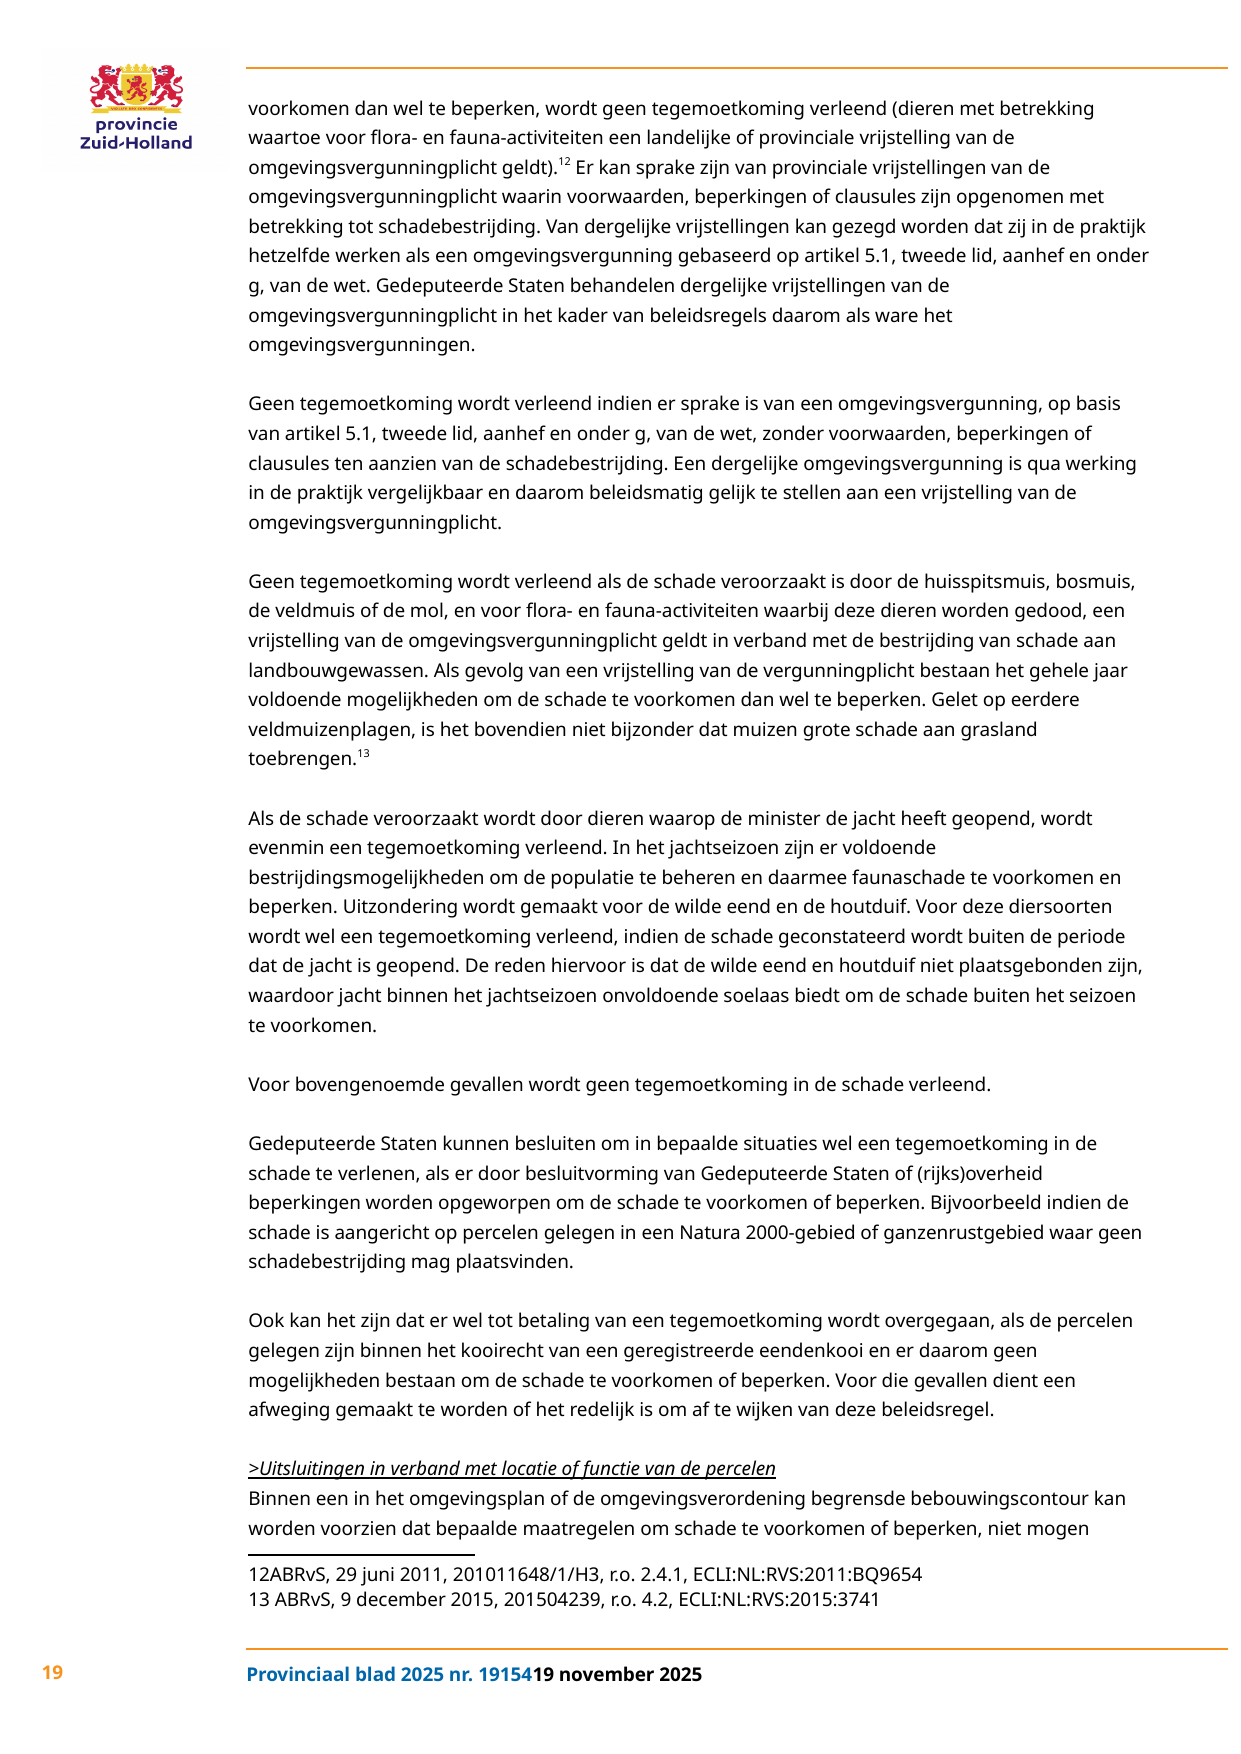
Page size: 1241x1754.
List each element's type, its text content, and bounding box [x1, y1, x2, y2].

text voorkomen dan wel te beperken, wordt geen tegemoetkoming verleend (dieren met betrekking waartoe voor flora- en fauna-activiteiten een landelijke of provinciale vrijstelling van de omgevingsvergunningplicht geldt). Er kan sprake zijn van provinciale vrijstellingen van de omgevingsvergunningplicht waarin voorwaarden, beperkingen of clausules zijn opgenomen met betrekking tot schadebestrijding. Van dergelijke vrijstellingen kan gezegd worden dat zij in de praktijk hetzelfde werken als een omgevingsvergunning gebaseerd op artikel 5.1, tweede lid, aanhef en onder g, van de wet. Gedeputeerde Staten behandelen dergelijke vrijstellingen van de omgevingsvergunningplicht in het kader van beleidsregels daarom als ware het omgevingsvergunningen. [248, 95, 1152, 357]
text Als de schade veroorzaakt wordt door dieren waarop de minister de jacht heeft geopend, wordt evenmin een tegemoetkoming verleend. In het jachtseizoen zijn er voldoende bestrijdingsmogelijkheden om de populatie te beheren en daarmee faunaschade te voorkomen en beperken. Uitzondering wordt gemaakt voor de wilde eend en de houtduif. Voor deze diersoorten wordt wel een tegemoetkoming verleend, indien de schade geconstateerd wordt buiten de periode dat de jacht is geopend. De reden hiervoor is dat de wilde eend en houtduif niet plaatsgebonden zijn, waardoor jacht binnen het jachtseizoen onvoldoende soelaas biedt om de schade buiten het seizoen te voorkomen. [248, 805, 1152, 1038]
text Binnen een in het omgevingsplan of de omgevingsverordening begrensde bebouwingscontour kan worden voorzien dat bepaalde maatregelen om schade te voorkomen of beperken, niet mogen [248, 1485, 1152, 1541]
text ABRvS, 9 december 2015, 201504239, r.o. 4.2, ECLI:NL:RVS:2015:3741 [248, 1586, 1152, 1612]
text Gedeputeerde Staten kunnen besluiten om in bepaalde situaties wel een tegemoetkoming in de schade te verlenen, als er door besluitvorming van Gedeputeerde Staten of (rijks)overheid beperkingen worden opgeworpen om de schade te voorkomen of beperken. Bijvoorbeeld indien de schade is aangericht op percelen gelegen in een Natura 2000-gebied of ganzenrustgebied waar geen schadebestrijding mag plaatsvinden. [248, 1130, 1152, 1274]
text Geen tegemoetkoming wordt verleend als de schade veroorzaakt is door de huisspitsmuis, bosmuis, de veldmuis of de mol, en voor flora- en fauna-activiteiten waarbij deze dieren worden gedood, een vrijstelling van de omgevingsvergunningplicht geldt in verband met de bestrijding van schade aan landbouwgewassen. Als gevolg van een vrijstelling van de vergunningplicht bestaan het gehele jaar voldoende mogelijkheden om de schade te voorkomen dan wel te beperken. Gelet op eerdere veldmuizenplagen, is het bovendien niet bijzonder dat muizen grote schade aan grasland toebrengen. [248, 568, 1152, 771]
text ABRvS, 29 juni 2011, 201011648/1/H3, r.o. 2.4.1, ECLI:NL:RVS:2011:BQ9654 [248, 1561, 1152, 1586]
text >Uitsluitingen in verband met locatie of functie van de percelen [248, 1456, 1152, 1481]
text Ook kan het zijn dat er wel tot betaling van een tegemoetkoming wordt overgegaan, als de percelen gelegen zijn binnen het kooirecht van een geregistreerde eendenkooi en er daarom geen mogelijkheden bestaan om de schade te voorkomen of beperken. Voor die gevallen dient een afweging gemaakt te worden of het redelijk is om af te wijken van deze beleidsregel. [248, 1308, 1152, 1422]
text Voor bovengenoemde gevallen wordt geen tegemoetkoming in de schade verleend. [248, 1071, 1152, 1097]
text Geen tegemoetkoming wordt verleend indien er sprake is van een omgevingsvergunning, op basis van artikel 5.1, tweede lid, aanhef en onder g, van de wet, zonder voorwaarden, beperkingen of clausules ten aanzien van de schadebestrijding. Een dergelijke omgevingsvergunning is qua werking in de praktijk vergelijkbaar en daarom beleidsmatig gelijk te stellen aan een vrijstelling van de omgevingsvergunningplicht. [248, 391, 1152, 535]
picture [41, 47, 231, 172]
